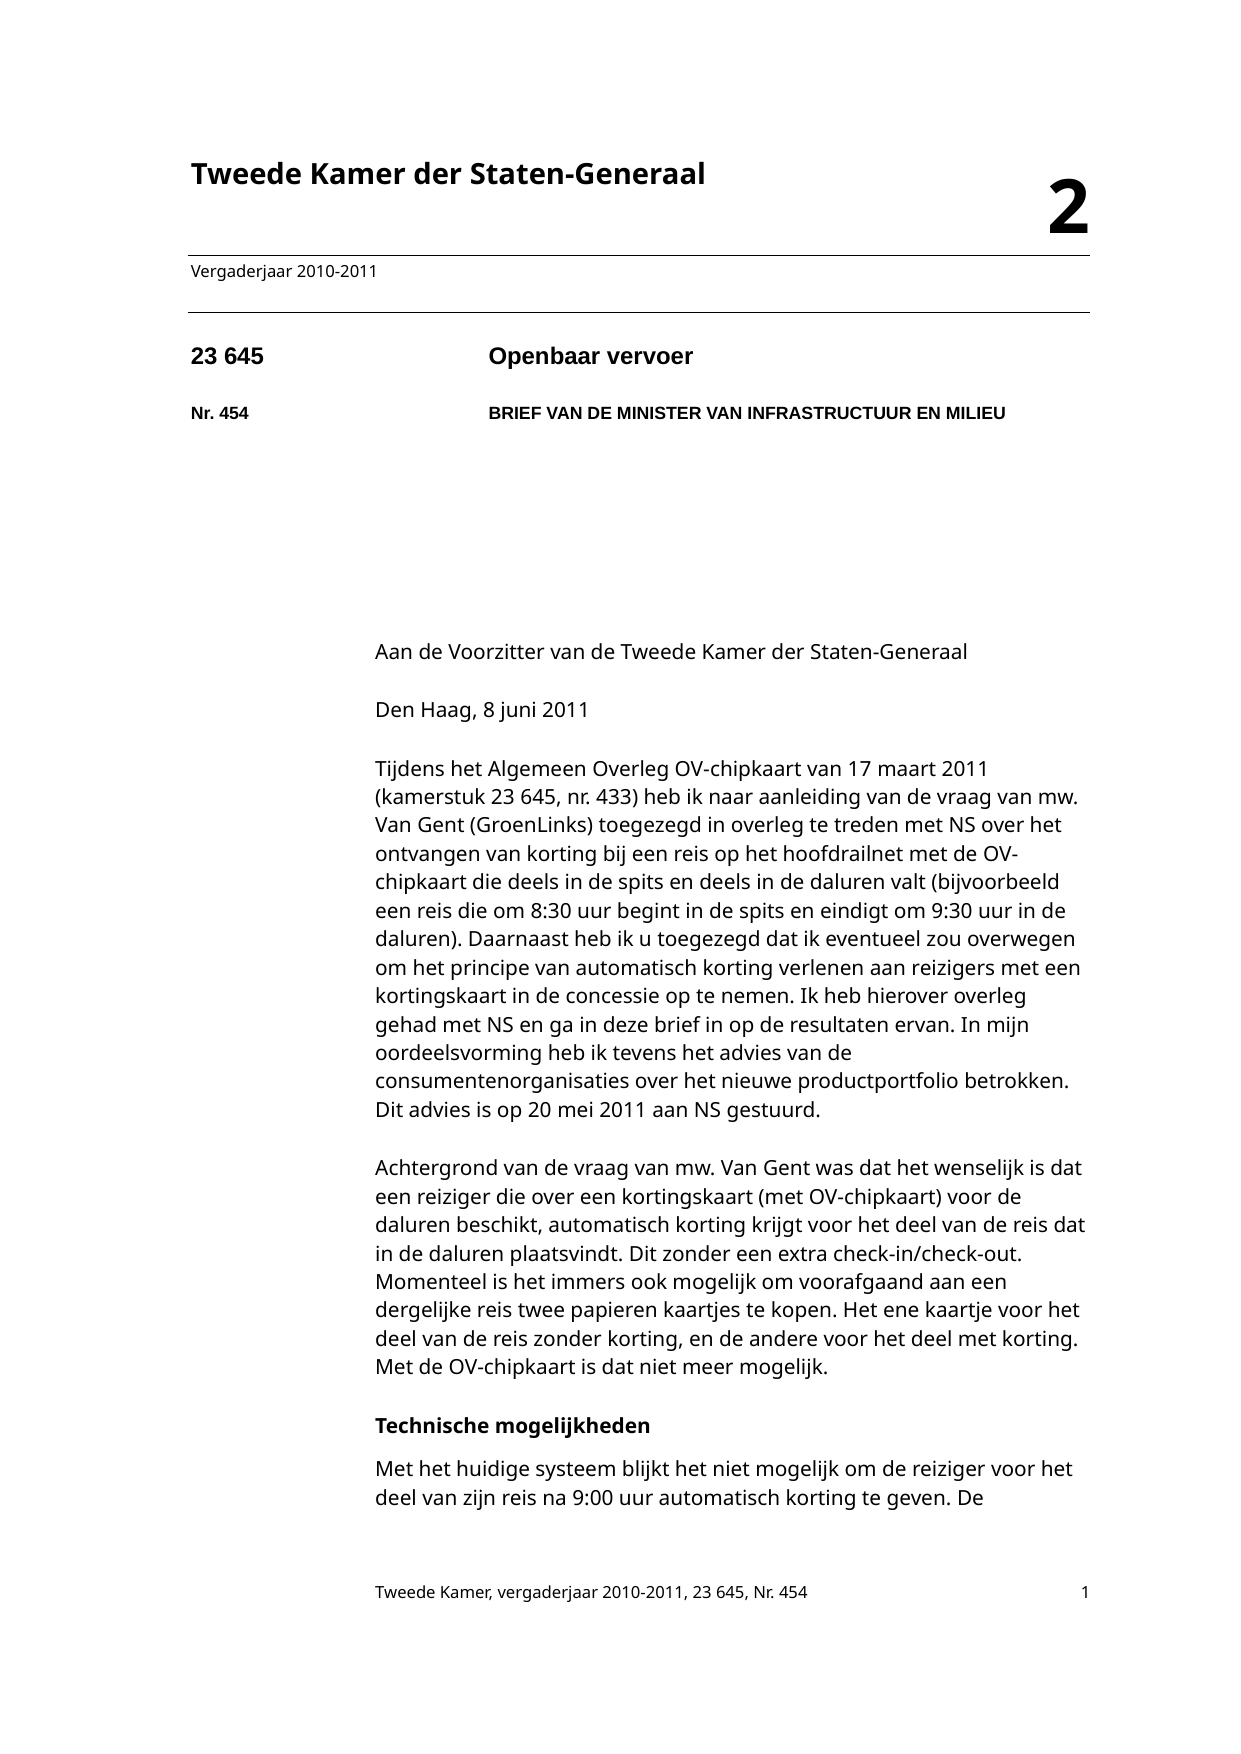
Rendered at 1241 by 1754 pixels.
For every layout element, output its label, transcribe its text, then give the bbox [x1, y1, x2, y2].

text Aan de Voorzitter van de Tweede Kamer der Staten-Generaal [375, 637, 1090, 665]
table_cell BRIEF VAN DE MINISTER VAN INFRASTRUCTUUR EN MILIEU [485, 399, 1090, 518]
table_cell [485, 313, 1090, 339]
text Technische mogelijkheden [375, 1411, 1090, 1439]
table_cell Vergaderjaar 2010-2011 [188, 256, 485, 312]
table_cell Openbaar vervoer [485, 339, 1090, 399]
text Achtergrond van de vraag van mw. Van Gent was dat het wenselijk is dat een reiziger die over een kortingskaart (met OV-chipkaart) voor de daluren beschikt, automatisch korting krijgt voor het deel van de reis dat in de daluren plaatsvindt. Dit zonder een extra check-in/check-out. Momenteel is het immers ook mogelijk om voorafgaand aan een dergelijke reis twee papieren kaartjes te kopen. Het ene kaartje voor het deel van de reis zonder korting, en de andere voor het deel met korting. Met de OV-chipkaart is dat niet meer mogelijk. [375, 1153, 1090, 1381]
table_cell Nr. 454 [188, 399, 485, 518]
table_header Tweede Kamer der Staten-Generaal [188, 150, 909, 255]
text Tijdens het Algemeen Overleg OV-chipkaart van 17 maart 2011 (kamerstuk 23 645, nr. 433) heb ik naar aanleiding van de vraag van mw. Van Gent (GroenLinks) toegezegd in overleg te treden met NS over het ontvangen van korting bij een reis op het hoofdrailnet met de OV-chipkaart die deels in de spits en deels in de daluren valt (bijvoorbeeld een reis die om 8:30 uur begint in de spits en eindigt om 9:30 uur in de daluren). Daarnaast heb ik u toegezegd dat ik eventueel zou overwegen om het principe van automatisch korting verlenen aan reizigers met een kortingskaart in de concessie op te nemen. Ik heb hierover overleg gehad met NS en ga in deze brief in op de resultaten ervan. In mijn oordeelsvorming heb ik tevens het advies van de consumentenorganisaties over het nieuwe productportfolio betrokken. Dit advies is op 20 mei 2011 aan NS gestuurd. [375, 754, 1090, 1123]
table_cell [188, 313, 485, 339]
table_header 2 [910, 150, 1090, 255]
text Met het huidige systeem blijkt het niet mogelijk om de reiziger voor het deel van zijn reis na 9:00 uur automatisch korting te geven. De [375, 1454, 1090, 1511]
table_cell 23 645 [188, 339, 485, 399]
text Den Haag, 8 juni 2011 [375, 695, 1090, 724]
table_cell [485, 256, 1090, 312]
